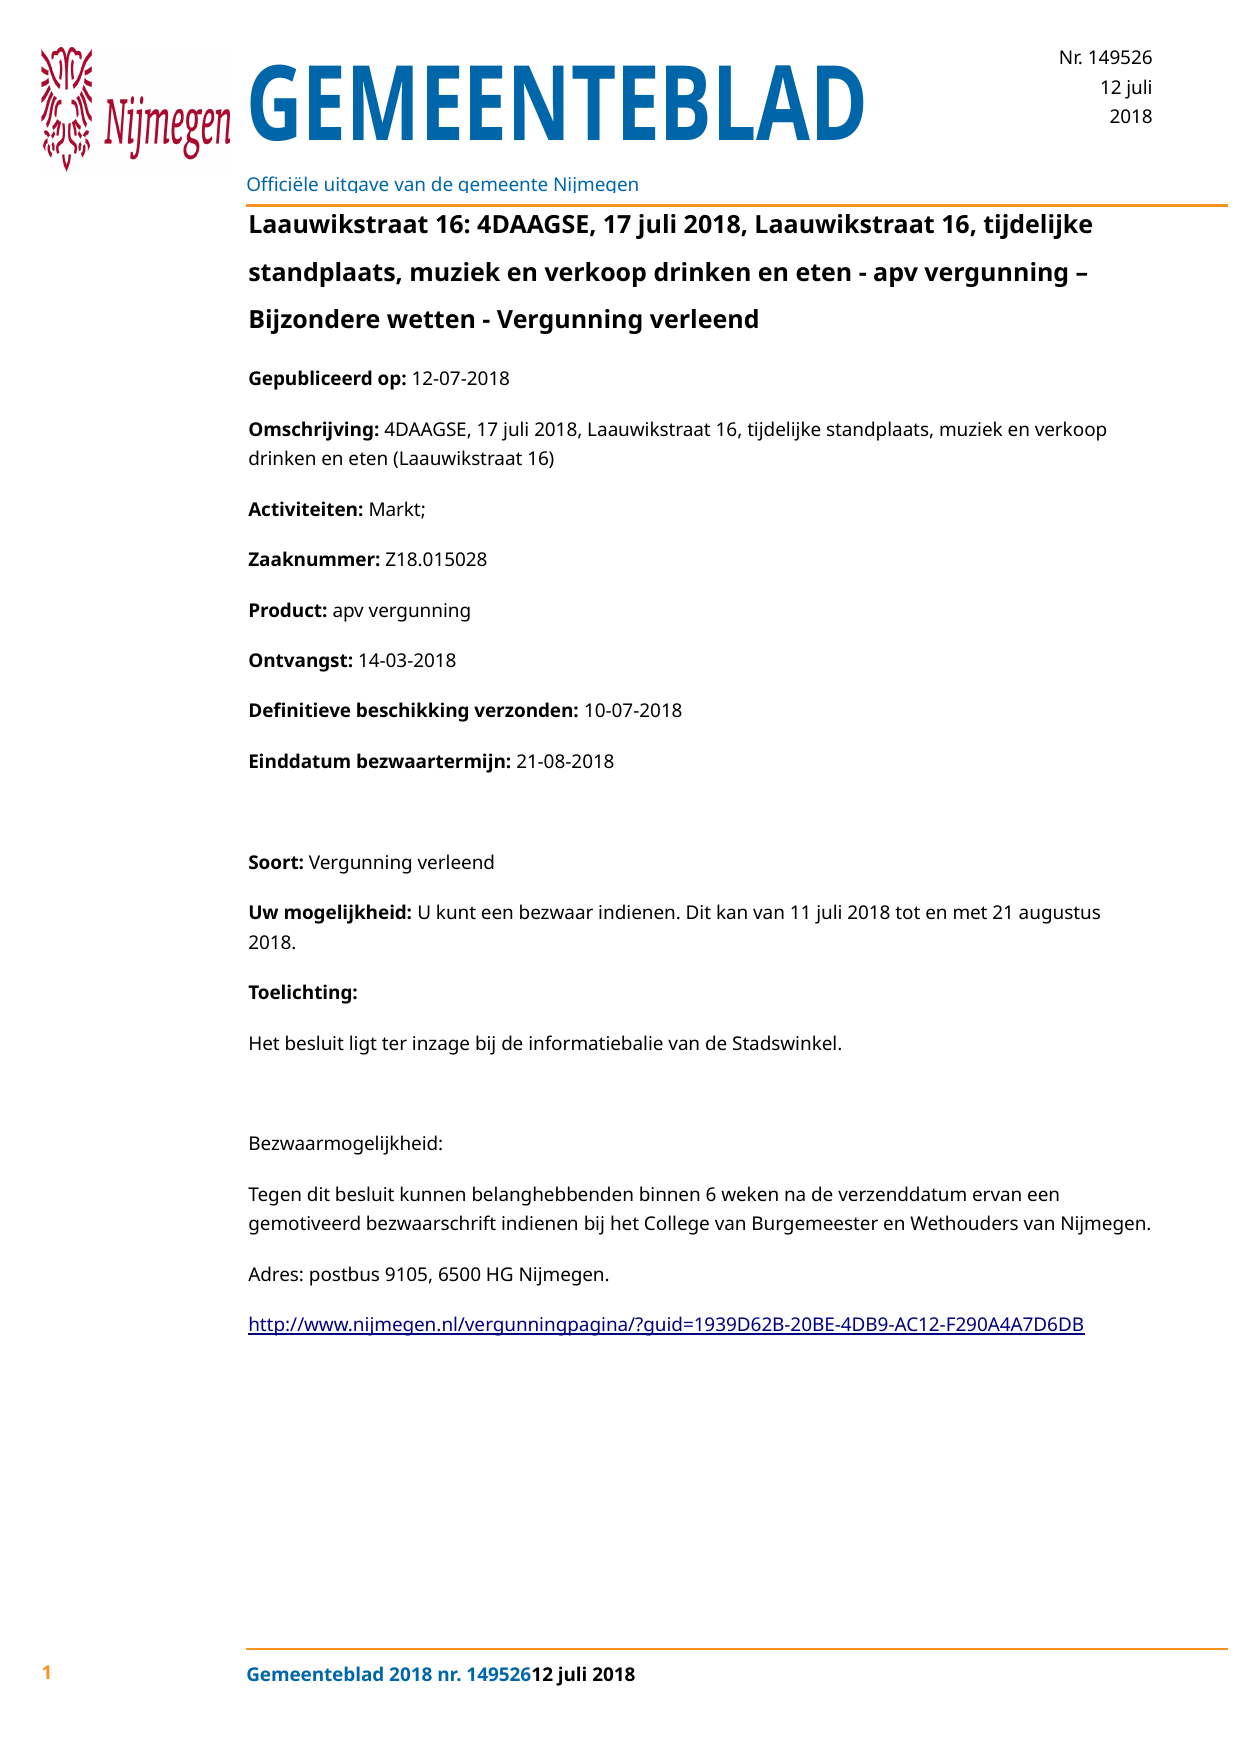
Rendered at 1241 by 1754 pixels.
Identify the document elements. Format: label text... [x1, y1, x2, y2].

text Zaaknummer: Z18.015028 [248, 546, 1152, 572]
text Tegen dit besluit kunnen belanghebbenden binnen 6 weken na de verzenddatum ervan een gemotiveerd bezwaarschrift indienen bij het College van Burgemeester en Wethouders van Nijmegen. [248, 1181, 1152, 1236]
text Einddatum bezwaartermijn: 21-08-2018 [248, 748, 1152, 774]
text Definitieve beschikking verzonden: 10-07-2018 [248, 698, 1152, 723]
text Omschrijving: 4DAAGSE, 17 juli 2018, Laauwikstraat 16, tijdelijke standplaats, muziek en verkoop drinken en eten (Laauwikstraat 16) [248, 416, 1152, 471]
picture [41, 47, 231, 172]
text Uw mogelijkheid: U kunt een bezwaar indienen. Dit kan van 11 juli 2018 tot en met 21 augustus 2018. [248, 899, 1152, 954]
text Product: apv vergunning [248, 597, 1152, 622]
text Gepubliceerd op: 12-07-2018 [248, 366, 1152, 391]
text Laauwikstraat 16: 4DAAGSE, 17 juli 2018, Laauwikstraat 16, tijdelijke standplaats, muziek en verkoop drinken en eten - apv vergunning – Bijzondere wetten - Vergunning verleend [248, 207, 1152, 336]
text Toelichting: [248, 979, 1152, 1005]
text Soort: Vergunning verleend [248, 849, 1152, 874]
text Bezwaarmogelijkheid: [248, 1131, 1152, 1156]
text Activiteiten: Markt; [248, 496, 1152, 522]
text http://www.nijmegen.nl/vergunningpagina/?guid=1939D62B-20BE-4DB9-AC12-F290A4A7D6DB [248, 1311, 1152, 1337]
text Ontvangst: 14-03-2018 [248, 647, 1152, 673]
text Adres: postbus 9105, 6500 HG Nijmegen. [248, 1261, 1152, 1287]
text Het besluit ligt ter inzage bij de informatiebalie van de Stadswinkel. [248, 1030, 1152, 1055]
